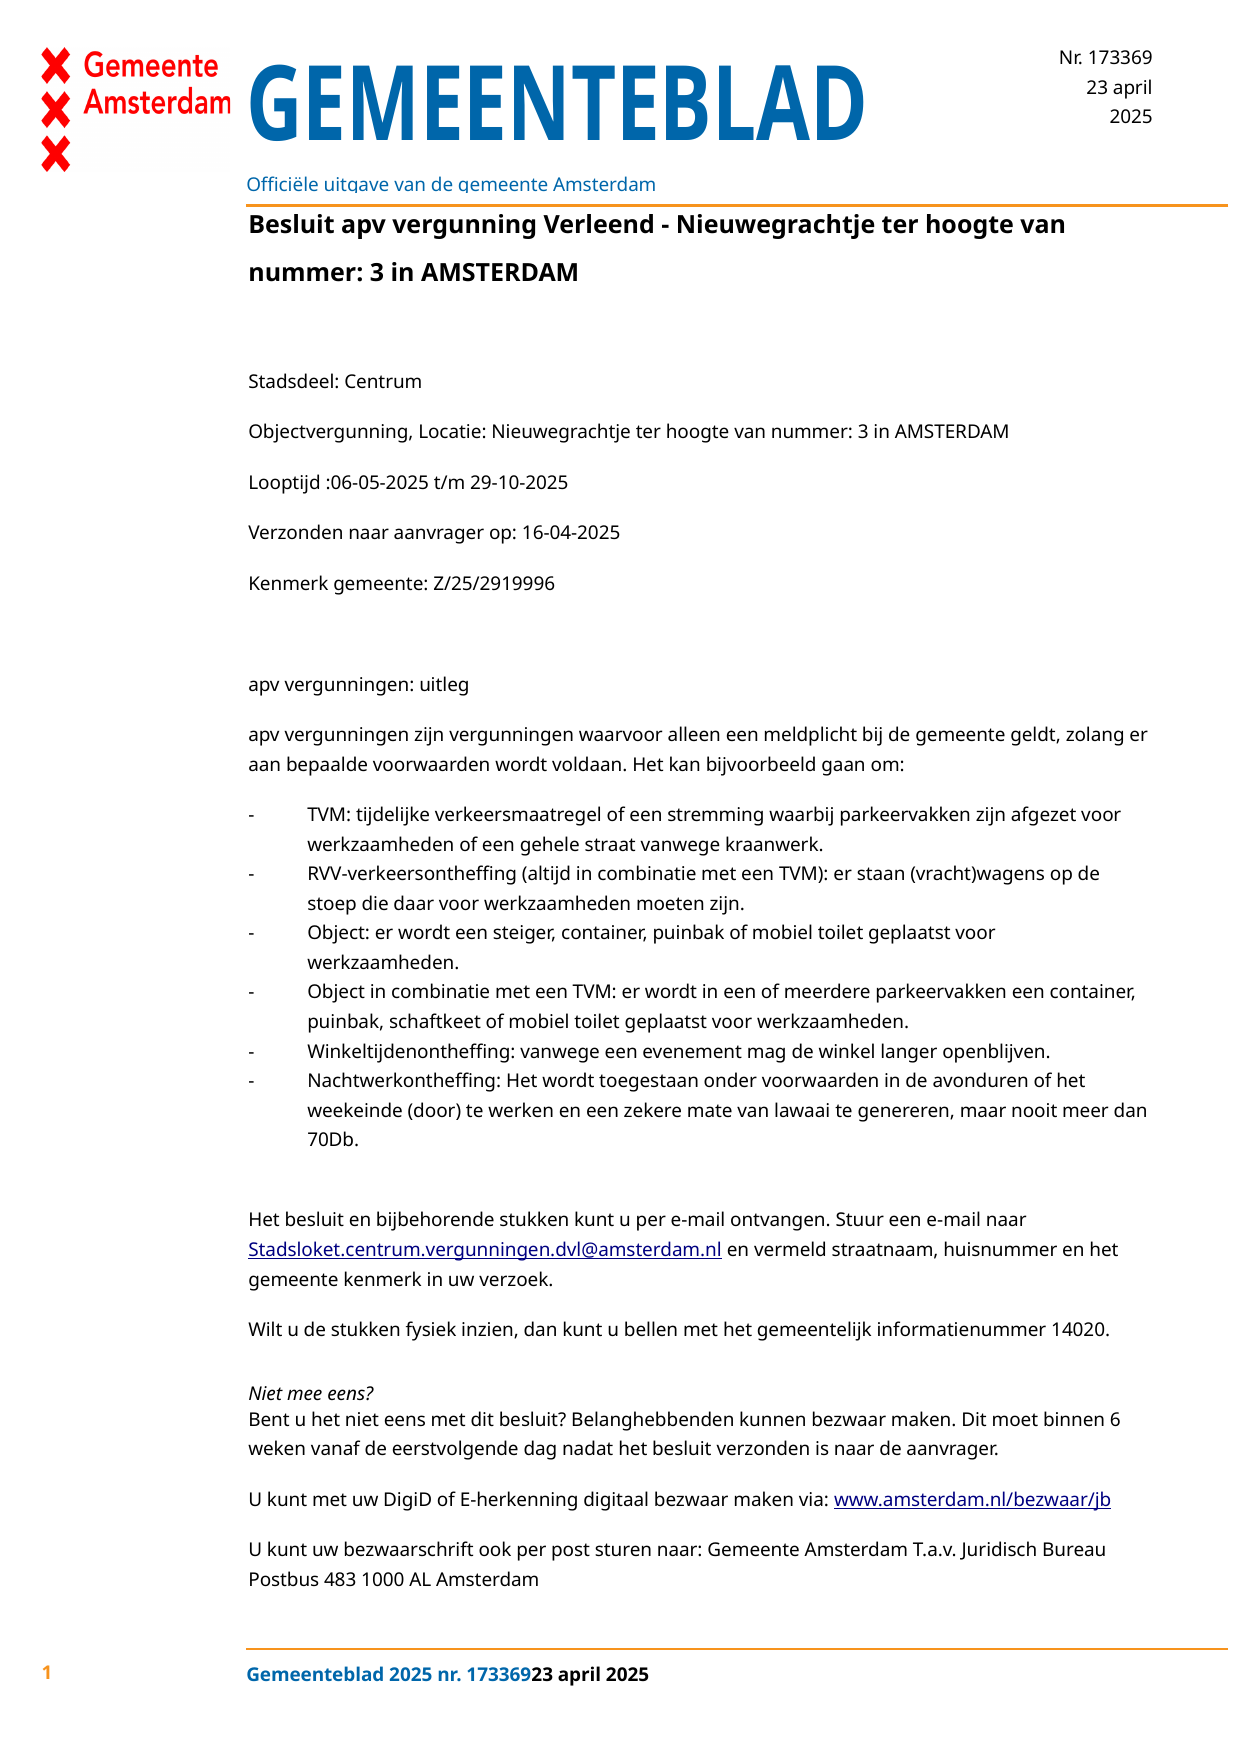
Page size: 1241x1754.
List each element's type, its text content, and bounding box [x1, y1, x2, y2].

list RVV-verkeersontheffing (altijd in combinatie met een TVM): er staan (vracht)wagens op de stoep die daar voor werkzaamheden moeten zijn. [248, 860, 1152, 916]
text Wilt u de stukken fysiek inzien, dan kunt u bellen met het gemeentelijk informatienummer 14020. [248, 1316, 1152, 1342]
text Stadsdeel: Centrum [248, 368, 1152, 394]
text Niet mee eens? [248, 1380, 1152, 1406]
picture [41, 47, 231, 172]
list Winkeltijdenontheffing: vanwege een evenement mag de winkel langer openblijven. [248, 1038, 1152, 1064]
text Het besluit en bijbehorende stukken kunt u per e-mail ontvangen. Stuur een e-mail naar Stadsloket.centrum.vergunningen.dvl@amsterdam.nl en vermeld straatnaam, huisnummer en het gemeente kenmerk in uw verzoek. [248, 1207, 1152, 1292]
text U kunt met uw DigiD of E-herkenning digitaal bezwaar maken via: www.amsterdam.nl/bezwaar/jb [248, 1486, 1152, 1512]
text Bent u het niet eens met dit besluit? Belanghebbenden kunnen bezwaar maken. Dit moet binnen 6 weken vanaf de eerstvolgende dag nadat het besluit verzonden is naar de aanvrager. [248, 1406, 1152, 1461]
text Looptijd :06-05-2025 t/m 29-10-2025 [248, 469, 1152, 495]
list Object: er wordt een steiger, container, puinbak of mobiel toilet geplaatst voor werkzaamheden. [248, 919, 1152, 975]
text Kenmerk gemeente: Z/25/2919996 [248, 570, 1152, 596]
text Besluit apv vergunning Verleend - Nieuwegrachtje ter hoogte van nummer: 3 in AMSTERDAM [248, 207, 1152, 288]
text apv vergunningen zijn vergunningen waarvoor alleen een meldplicht bij de gemeente geldt, zolang er aan bepaalde voorwaarden wordt voldaan. Het kan bijvoorbeeld gaan om: [248, 721, 1152, 777]
list Object in combinatie met een TVM: er wordt in een of meerdere parkeervakken een container, puinbak, schaftkeet of mobiel toilet geplaatst voor werkzaamheden. [248, 979, 1152, 1034]
text Objectvergunning, Locatie: Nieuwegrachtje ter hoogte van nummer: 3 in AMSTERDAM [248, 419, 1152, 444]
text U kunt uw bezwaarschrift ook per post sturen naar: Gemeente Amsterdam T.a.v. Juridisch Bureau Postbus 483 1000 AL Amsterdam [248, 1536, 1152, 1592]
text Verzonden naar aanvrager op: 16-04-2025 [248, 519, 1152, 545]
list TVM: tijdelijke verkeersmaatregel of een stremming waarbij parkeervakken zijn afgezet voor werkzaamheden of een gehele straat vanwege kraanwerk. [248, 801, 1152, 857]
text apv vergunningen: uitleg [248, 671, 1152, 697]
list Nachtwerkontheffing: Het wordt toegestaan onder voorwaarden in de avonduren of het weekeinde (door) te werken en een zekere mate van lawaai te genereren, maar nooit meer dan 70Db. [248, 1067, 1152, 1152]
